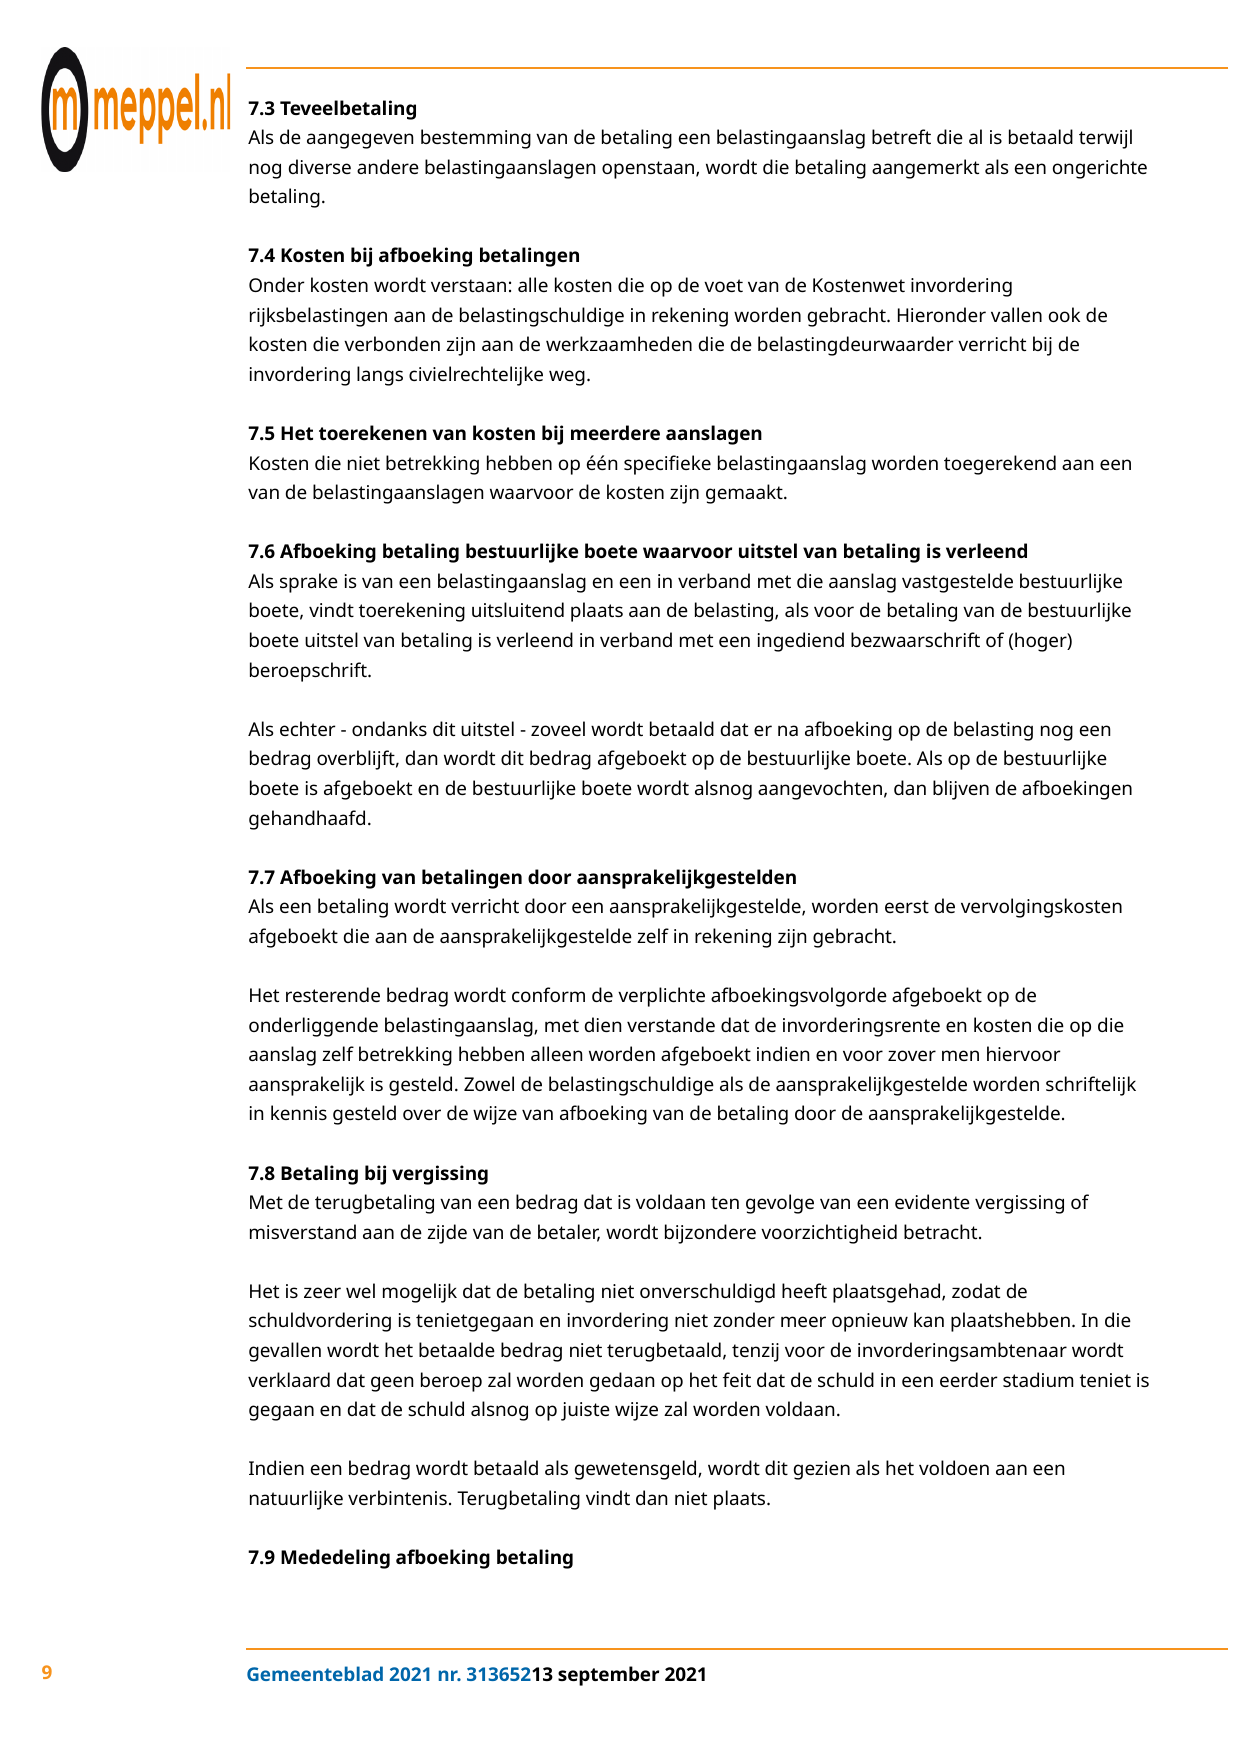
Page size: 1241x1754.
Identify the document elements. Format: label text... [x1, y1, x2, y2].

text Als de aangegeven bestemming van de betaling een belastingaanslag betreft die al is betaald terwijl nog diverse andere belastingaanslagen openstaan, wordt die betaling aangemerkt als een ongerichte betaling. [248, 124, 1152, 209]
text Onder kosten wordt verstaan: alle kosten die op de voet van de Kostenwet invordering rijksbelastingen aan de belastingschuldige in rekening worden gebracht. Hieronder vallen ook de kosten die verbonden zijn aan de werkzaamheden die de belastingdeurwaarder verricht bij de invordering langs civielrechtelijke weg. [248, 272, 1152, 387]
text 7.7 Afboeking van betalingen door aansprakelijkgestelden [248, 864, 1152, 890]
text Als een betaling wordt verricht door een aansprakelijkgestelde, worden eerst de vervolgingskosten afgeboekt die aan de aansprakelijkgestelde zelf in rekening zijn gebracht. [248, 893, 1152, 949]
text Het resterende bedrag wordt conform de verplichte afboekingsvolgorde afgeboekt op de onderliggende belastingaanslag, met dien verstande dat de invorderingsrente en kosten die op die aanslag zelf betrekking hebben alleen worden afgeboekt indien en voor zover men hiervoor aansprakelijk is gesteld. Zowel de belastingschuldige als de aansprakelijkgestelde worden schriftelijk in kennis gesteld over de wijze van afboeking van de betaling door de aansprakelijkgestelde. [248, 982, 1152, 1126]
text Als sprake is van een belastingaanslag en een in verband met die aanslag vastgestelde bestuurlijke boete, vindt toerekening uitsluitend plaats aan de belasting, als voor de betaling van de bestuurlijke boete uitstel van betaling is verleend in verband met een ingediend bezwaarschrift of (hoger) beroepschrift. [248, 568, 1152, 683]
text Met de terugbetaling van een bedrag dat is voldaan ten gevolge van een evidente vergissing of misverstand aan de zijde van de betaler, wordt bijzondere voorzichtigheid betracht. [248, 1189, 1152, 1245]
text 7.9 Mededeling afboeking betaling [248, 1544, 1152, 1570]
text Als echter - ondanks dit uitstel - zoveel wordt betaald dat er na afboeking op de belasting nog een bedrag overblijft, dan wordt dit bedrag afgeboekt op de bestuurlijke boete. Als op de bestuurlijke boete is afgeboekt en de bestuurlijke boete wordt alsnog aangevochten, dan blijven de afboekingen gehandhaafd. [248, 716, 1152, 831]
text 7.6 Afboeking betaling bestuurlijke boete waarvoor uitstel van betaling is verleend [248, 538, 1152, 564]
text 7.3 Teveelbetaling [248, 95, 1152, 121]
text Kosten die niet betrekking hebben op één specifieke belastingaanslag worden toegerekend aan een van de belastingaanslagen waarvoor de kosten zijn gemaakt. [248, 450, 1152, 505]
text 7.8 Betaling bij vergissing [248, 1160, 1152, 1186]
text Het is zeer wel mogelijk dat de betaling niet onverschuldigd heeft plaatsgehad, zodat de schuldvordering is tenietgegaan en invordering niet zonder meer opnieuw kan plaatshebben. In die gevallen wordt het betaalde bedrag niet terugbetaald, tenzij voor de invorderingsambtenaar wordt verklaard dat geen beroep zal worden gedaan op het feit dat de schuld in een eerder stadium teniet is gegaan en dat de schuld alsnog op juiste wijze zal worden voldaan. [248, 1278, 1152, 1422]
text Indien een bedrag wordt betaald als gewetensgeld, wordt dit gezien als het voldoen aan een natuurlijke verbintenis. Terugbetaling vindt dan niet plaats. [248, 1456, 1152, 1511]
picture [41, 47, 231, 172]
text 7.4 Kosten bij afboeking betalingen [248, 243, 1152, 268]
text 7.5 Het toerekenen van kosten bij meerdere aanslagen [248, 420, 1152, 446]
